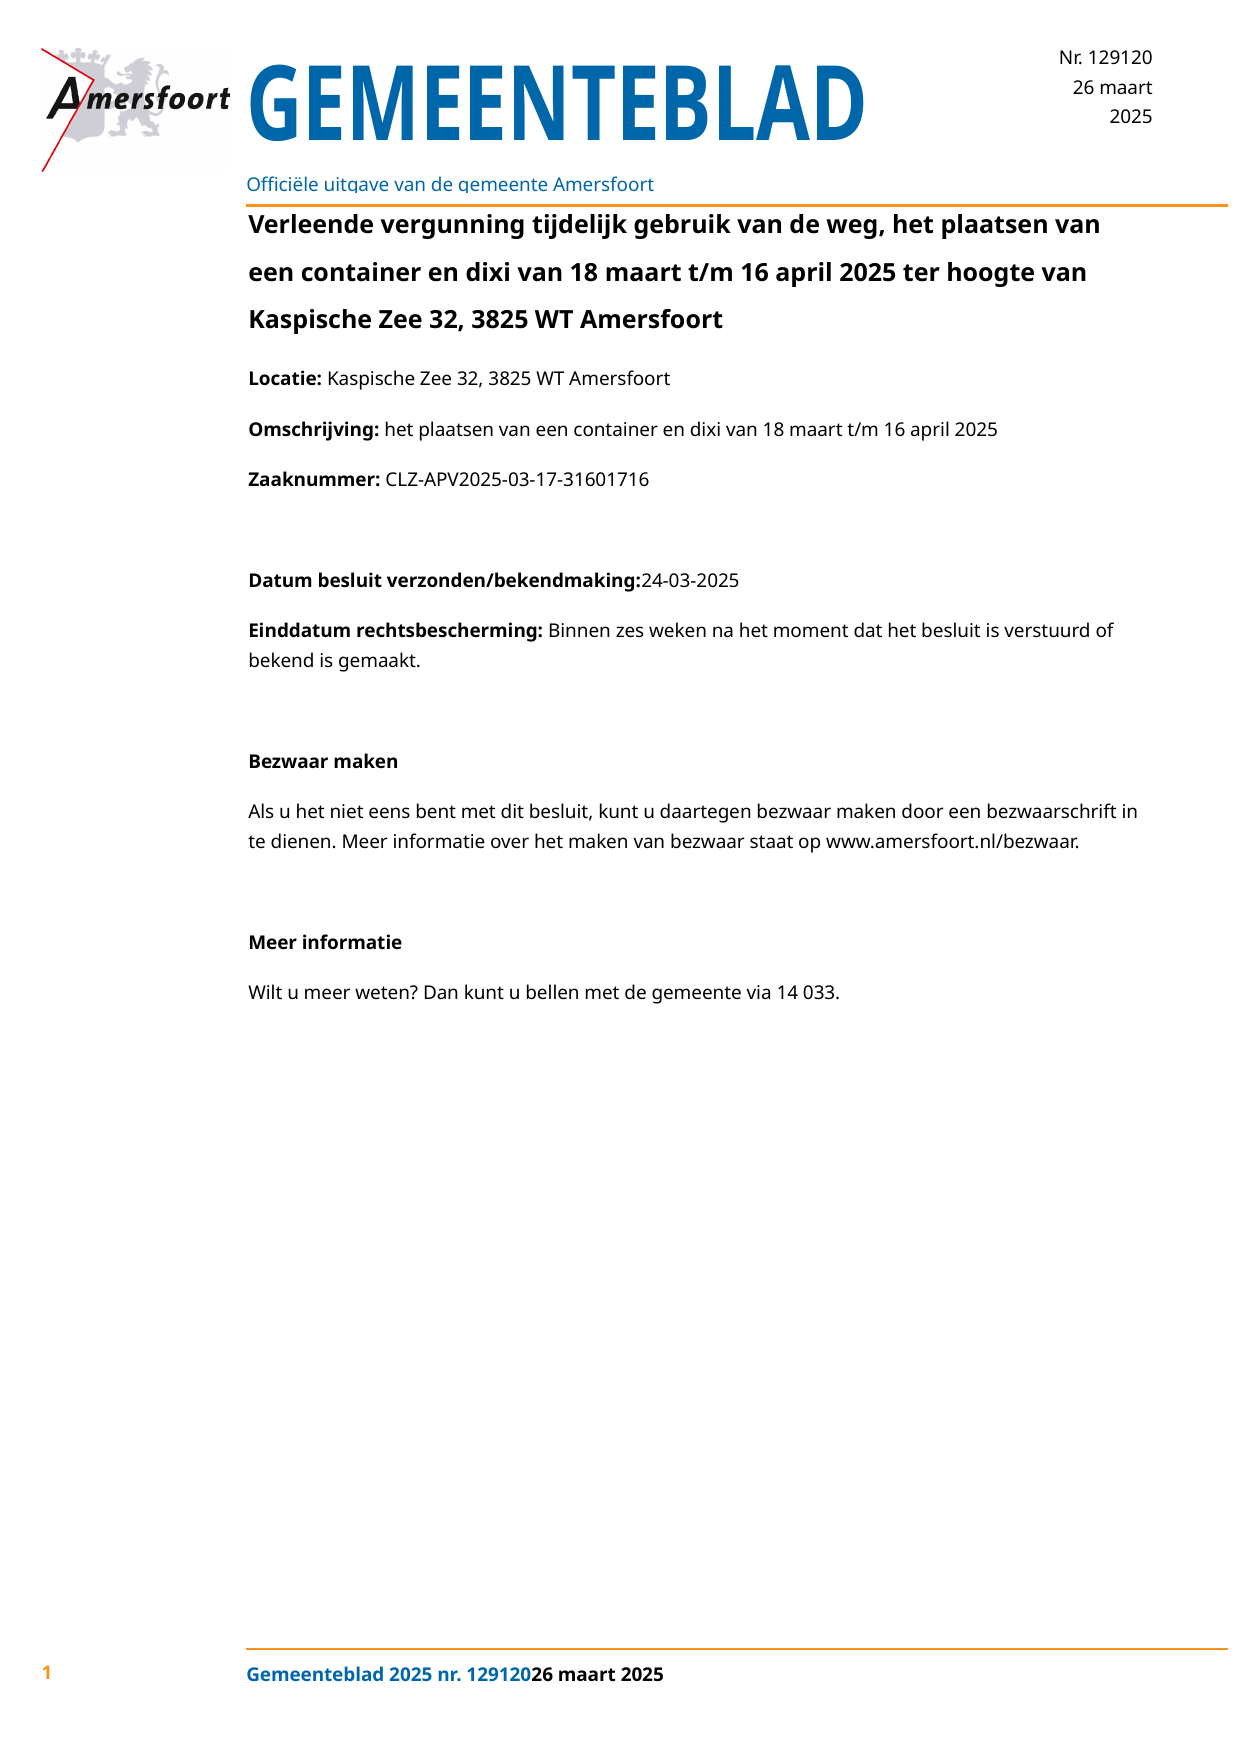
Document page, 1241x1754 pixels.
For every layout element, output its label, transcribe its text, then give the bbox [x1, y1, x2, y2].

text Als u het niet eens bent met dit besluit, kunt u daartegen bezwaar maken door een bezwaarschrift in te dienen. Meer informatie over het maken van bezwaar staat op www.amersfoort.nl/bezwaar. [248, 798, 1152, 854]
text Einddatum rechtsbescherming: Binnen zes weken na het moment dat het besluit is verstuurd of bekend is gemaakt. [248, 618, 1152, 673]
text Wilt u meer weten? Dan kunt u bellen met de gemeente via 14 033. [248, 979, 1152, 1005]
text Locatie: Kaspische Zee 32, 3825 WT Amersfoort [248, 366, 1152, 391]
text Datum besluit verzonden/bekendmaking:24-03-2025 [248, 567, 1152, 593]
text Bezwaar maken [248, 748, 1152, 774]
text Zaaknummer: CLZ-APV2025-03-17-31601716 [248, 466, 1152, 492]
text Verleende vergunning tijdelijk gebruik van de weg, het plaatsen van een container en dixi van 18 maart t/m 16 april 2025 ter hoogte van Kaspische Zee 32, 3825 WT Amersfoort [248, 207, 1152, 336]
picture [41, 47, 231, 172]
text Omschrijving: het plaatsen van een container en dixi van 18 maart t/m 16 april 2025 [248, 416, 1152, 442]
text Meer informatie [248, 929, 1152, 954]
